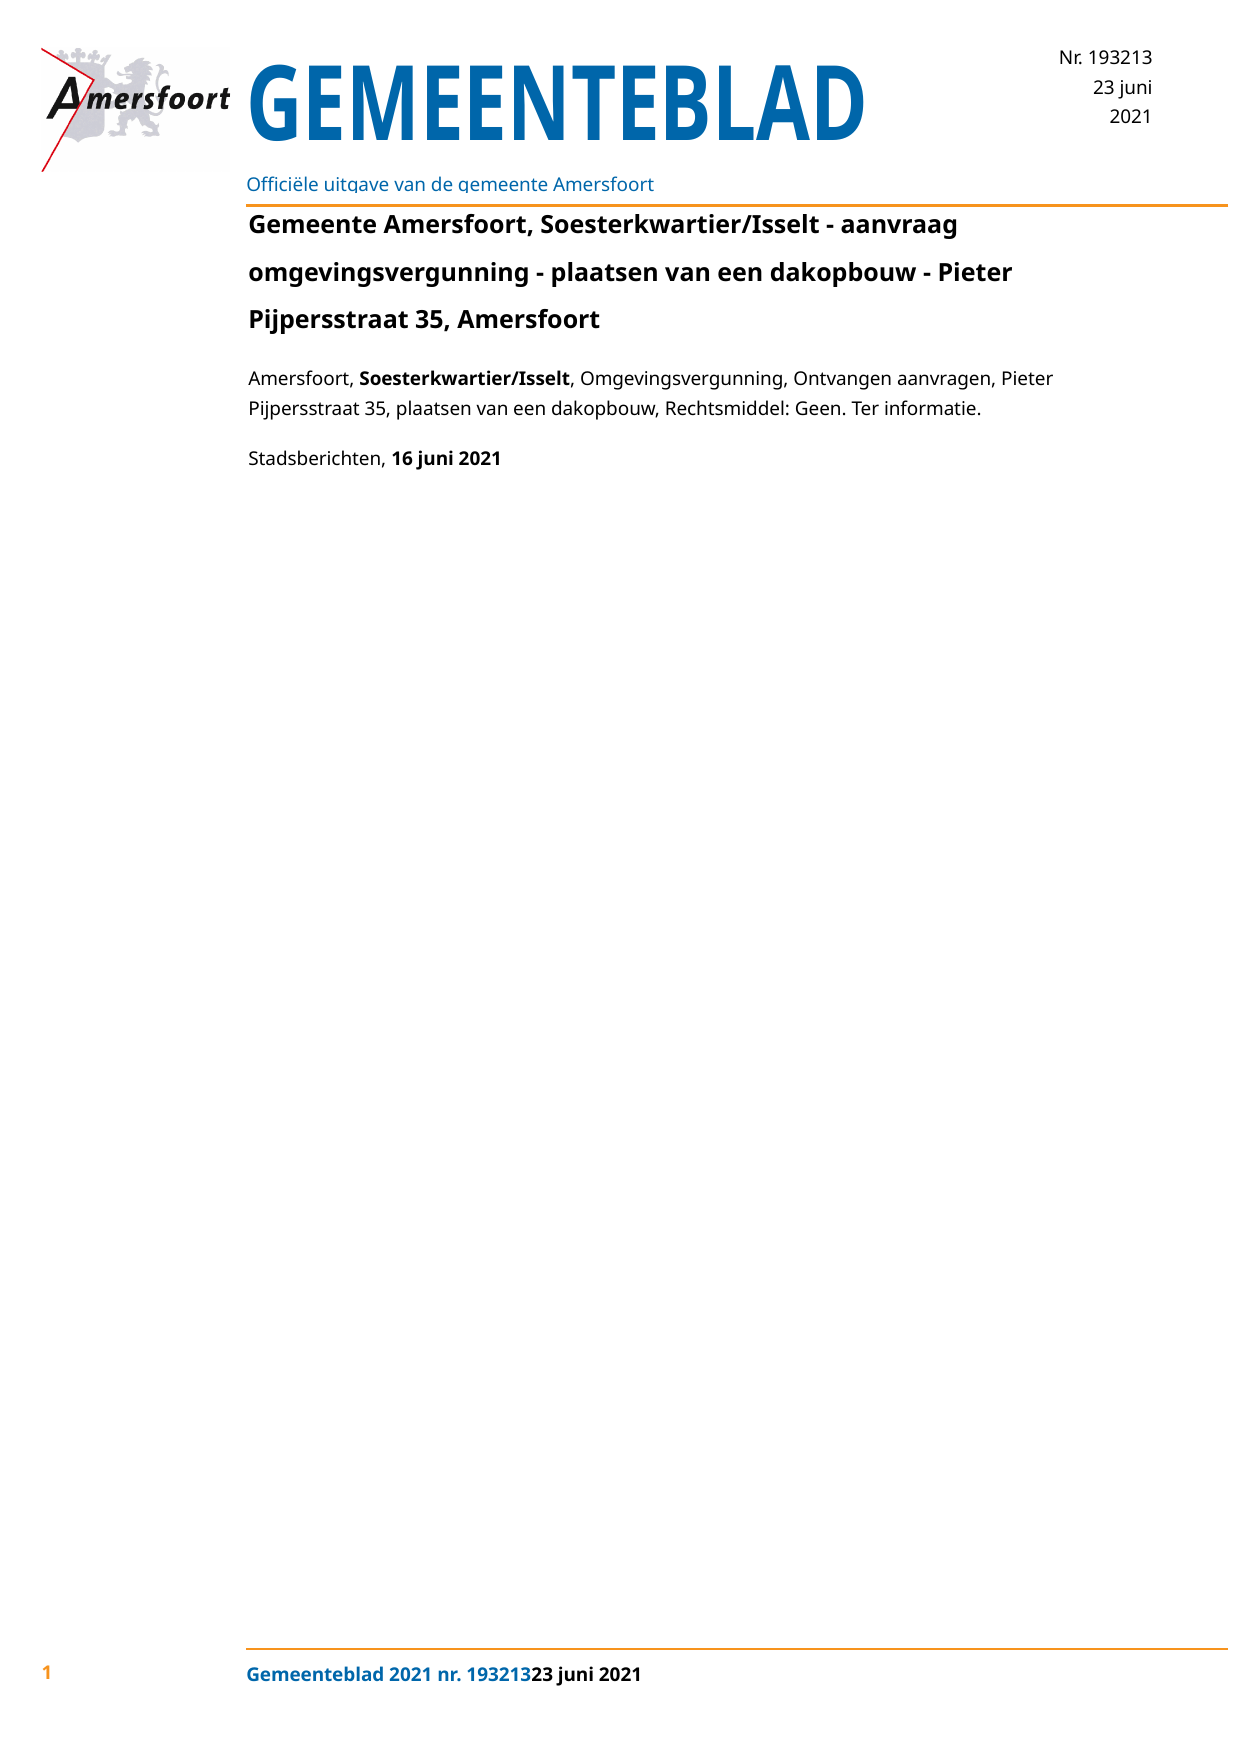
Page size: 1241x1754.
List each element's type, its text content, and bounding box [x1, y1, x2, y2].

text Stadsberichten, 16 juni 2021 [248, 446, 1152, 471]
picture [41, 47, 231, 172]
text Amersfoort, Soesterkwartier/Isselt, Omgevingsvergunning, Ontvangen aanvragen, Pieter Pijpersstraat 35, plaatsen van een dakopbouw, Rechtsmiddel: Geen. Ter informatie. [248, 366, 1152, 421]
text Gemeente Amersfoort, Soesterkwartier/Isselt - aanvraag omgevingsvergunning - plaatsen van een dakopbouw - Pieter Pijpersstraat 35, Amersfoort [248, 207, 1152, 336]
